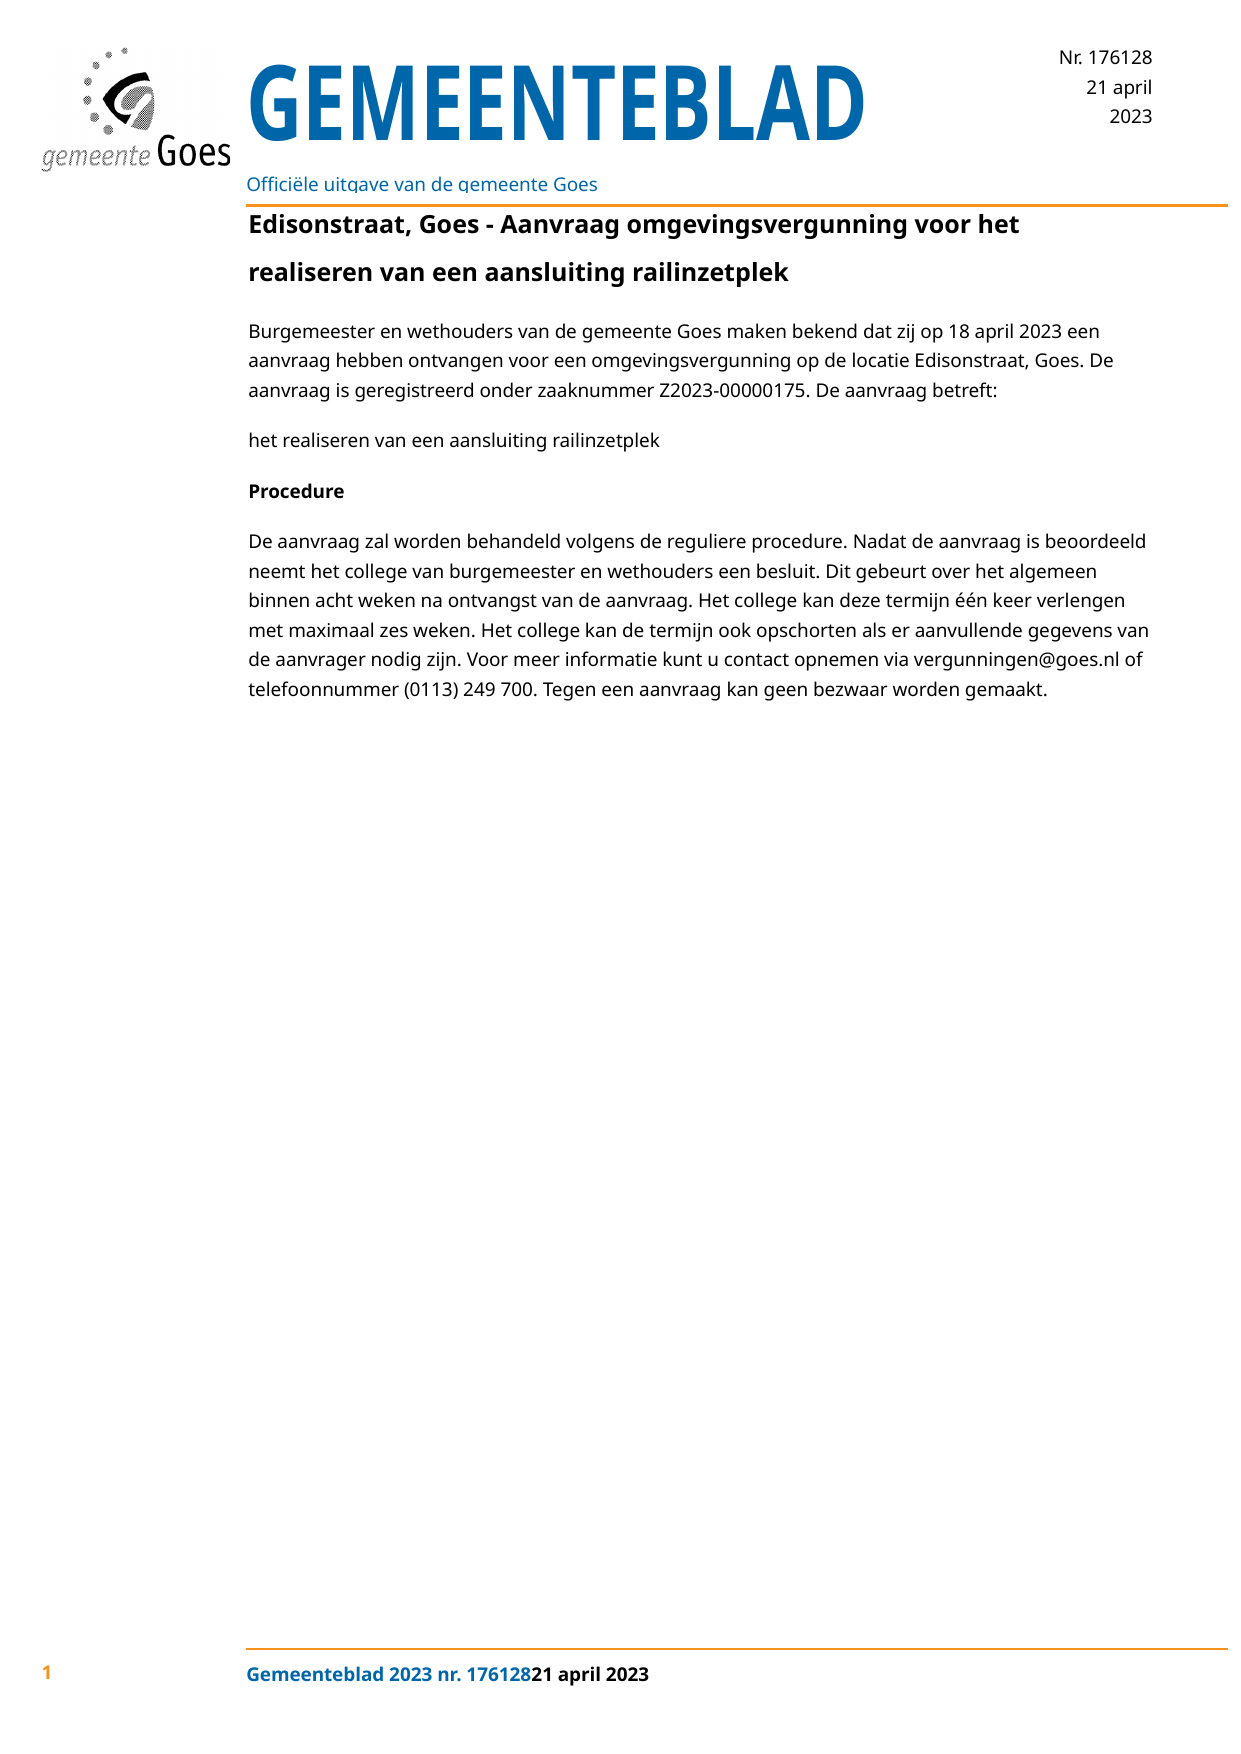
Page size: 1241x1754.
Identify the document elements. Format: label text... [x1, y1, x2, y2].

text het realiseren van een aansluiting railinzetplek [248, 427, 1152, 453]
text Edisonstraat, Goes - Aanvraag omgevingsvergunning voor het realiseren van een aansluiting railinzetplek [248, 207, 1152, 288]
text Procedure [248, 478, 1152, 504]
text De aanvraag zal worden behandeld volgens de reguliere procedure. Nadat de aanvraag is beoordeeld neemt het college van burgemeester en wethouders een besluit. Dit gebeurt over het algemeen binnen acht weken na ontvangst van de aanvraag. Het college kan deze termijn één keer verlengen met maximaal zes weken. Het college kan de termijn ook opschorten als er aanvullende gegevens van de aanvrager nodig zijn. Voor meer informatie kunt u contact opnemen via vergunningen@goes.nl of telefoonnummer (0113) 249 700. Tegen een aanvraag kan geen bezwaar worden gemaakt. [248, 528, 1152, 702]
text Burgemeester en wethouders van de gemeente Goes maken bekend dat zij op 18 april 2023 een aanvraag hebben ontvangen voor een omgevingsvergunning op de locatie Edisonstraat, Goes. De aanvraag is geregistreerd onder zaaknummer Z2023-00000175. De aanvraag betreft: [248, 318, 1152, 403]
picture [41, 47, 231, 172]
